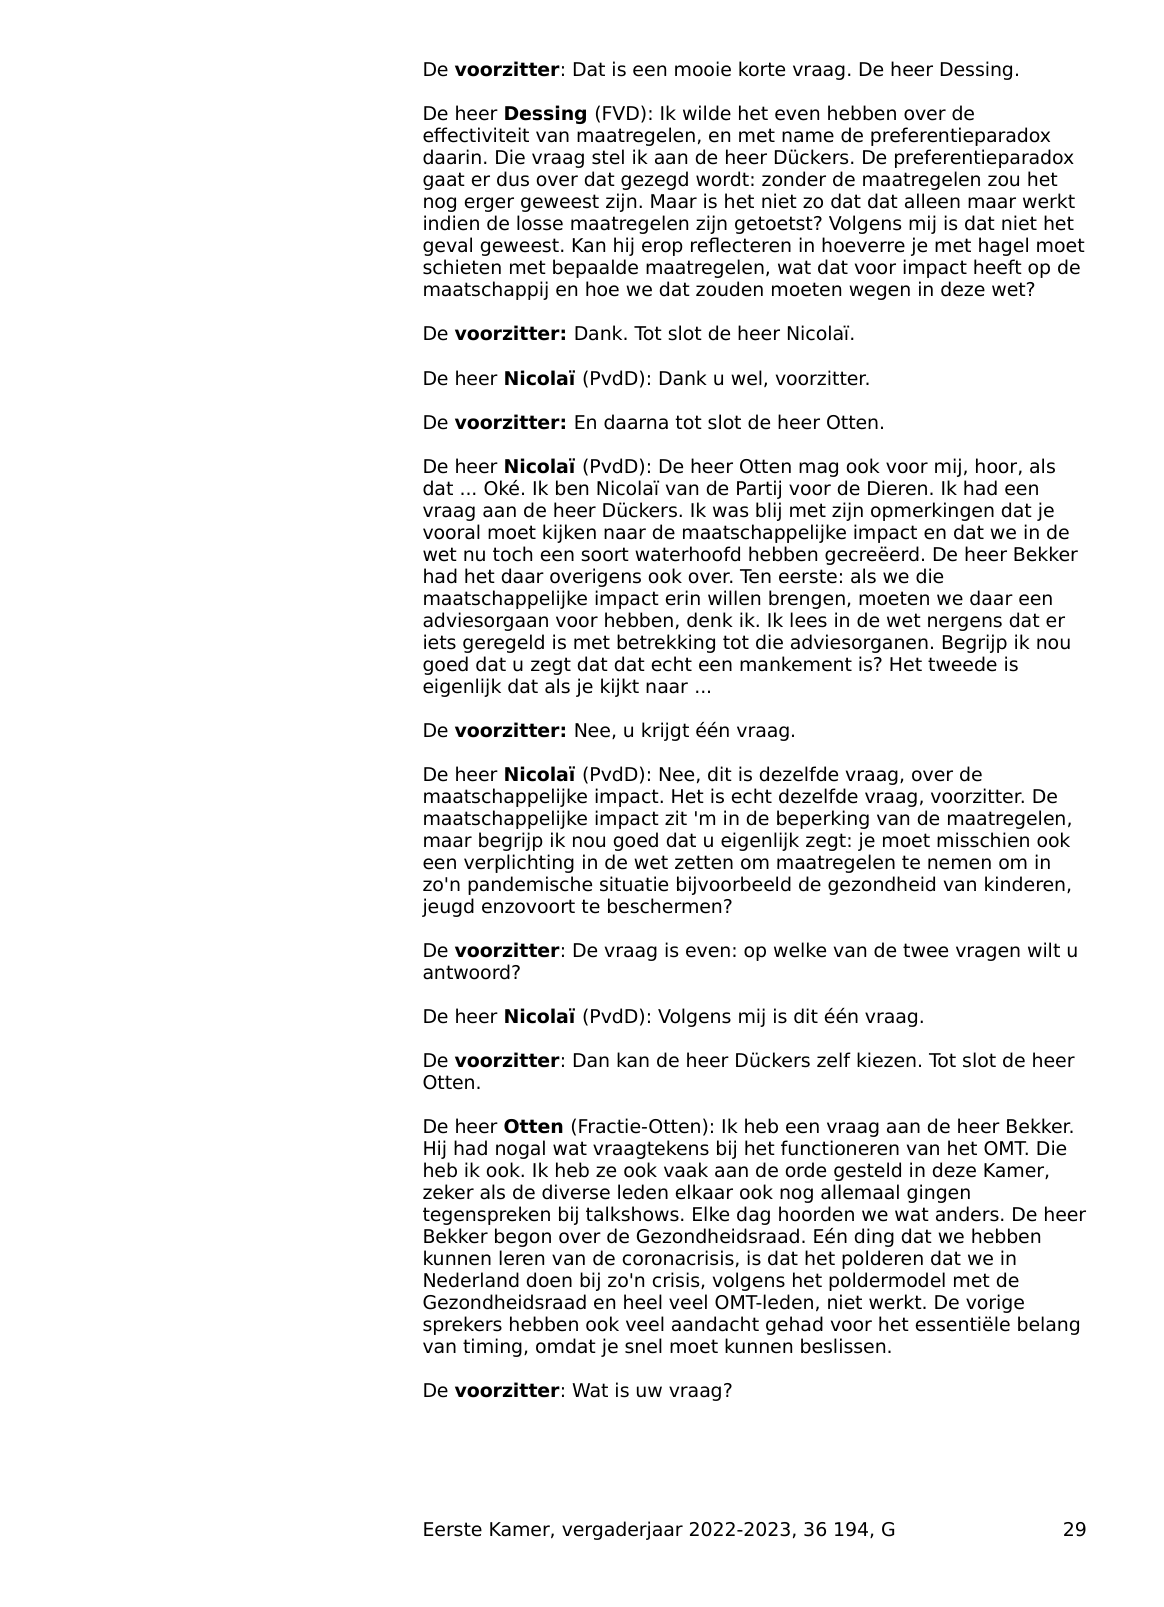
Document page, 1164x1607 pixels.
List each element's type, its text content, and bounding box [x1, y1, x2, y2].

text De voorzitter: Nee, u krijgt één vraag. [422, 720, 1087, 742]
text De heer Nicolaï (PvdD): Dank u wel, voorzitter. [422, 367, 1087, 389]
text De voorzitter: Dank. Tot slot de heer Nicolaï. [422, 323, 1087, 345]
text De voorzitter: De vraag is even: op welke van de twee vragen wilt u antwoord? [422, 940, 1087, 984]
text De heer Dessing (FVD): Ik wilde het even hebben over de effectiviteit van maatregelen, en met name de preferentieparadox daarin. Die vraag stel ik aan de heer Dückers. De preferentieparadox gaat er dus over dat gezegd wordt: zonder de maatregelen zou het nog erger geweest zijn. Maar is het niet zo dat dat alleen maar werkt indien de losse maatregelen zijn getoetst? Volgens mij is dat niet het geval geweest. Kan hij erop reflecteren in hoeverre je met hagel moet schieten met bepaalde maatregelen, wat dat voor impact heeft op de maatschappij en hoe we dat zouden moeten wegen in deze wet? [422, 103, 1087, 301]
text De voorzitter: En daarna tot slot de heer Otten. [422, 412, 1087, 433]
text De voorzitter: Wat is uw vraag? [422, 1380, 1087, 1402]
text De voorzitter: Dan kan de heer Dückers zelf kiezen. Tot slot de heer Otten. [422, 1050, 1087, 1094]
text De heer Nicolaï (PvdD): De heer Otten mag ook voor mij, hoor, als dat ... Oké. Ik ben Nicolaï van de Partij voor de Dieren. Ik had een vraag aan de heer Dückers. Ik was blij met zijn opmerkingen dat je vooral moet kijken naar de maatschappelijke impact en dat we in de wet nu toch een soort waterhoofd hebben gecreëerd. De heer Bekker had het daar overigens ook over. Ten eerste: als we die maatschappelijke impact erin willen brengen, moeten we daar een adviesorgaan voor hebben, denk ik. Ik lees in de wet nergens dat er iets geregeld is met betrekking tot die adviesorganen. Begrijp ik nou goed dat u zegt dat dat echt een mankement is? Het tweede is eigenlijk dat als je kijkt naar ... [422, 456, 1087, 697]
text De voorzitter: Dat is een mooie korte vraag. De heer Dessing. [422, 59, 1087, 81]
text De heer Nicolaï (PvdD): Nee, dit is dezelfde vraag, over de maatschappelijke impact. Het is echt dezelfde vraag, voorzitter. De maatschappelijke impact zit 'm in de beperking van de maatregelen, maar begrijp ik nou goed dat u eigenlijk zegt: je moet misschien ook een verplichting in de wet zetten om maatregelen te nemen om in zo'n pandemische situatie bijvoorbeeld de gezondheid van kinderen, jeugd enzovoort te beschermen? [422, 764, 1087, 918]
text De heer Nicolaï (PvdD): Volgens mij is dit één vraag. [422, 1006, 1087, 1028]
text De heer Otten (Fractie-Otten): Ik heb een vraag aan de heer Bekker. Hij had nogal wat vraagtekens bij het functioneren van het OMT. Die heb ik ook. Ik heb ze ook vaak aan de orde gesteld in deze Kamer, zeker als de diverse leden elkaar ook nog allemaal gingen tegenspreken bij talkshows. Elke dag hoorden we wat anders. De heer Bekker begon over de Gezondheidsraad. Eén ding dat we hebben kunnen leren van de coronacrisis, is dat het polderen dat we in Nederland doen bij zo'n crisis, volgens het poldermodel met de Gezondheidsraad en heel veel OMT-leden, niet werkt. De vorige sprekers hebben ook veel aandacht gehad voor het essentiële belang van timing, omdat je snel moet kunnen beslissen. [422, 1116, 1087, 1358]
